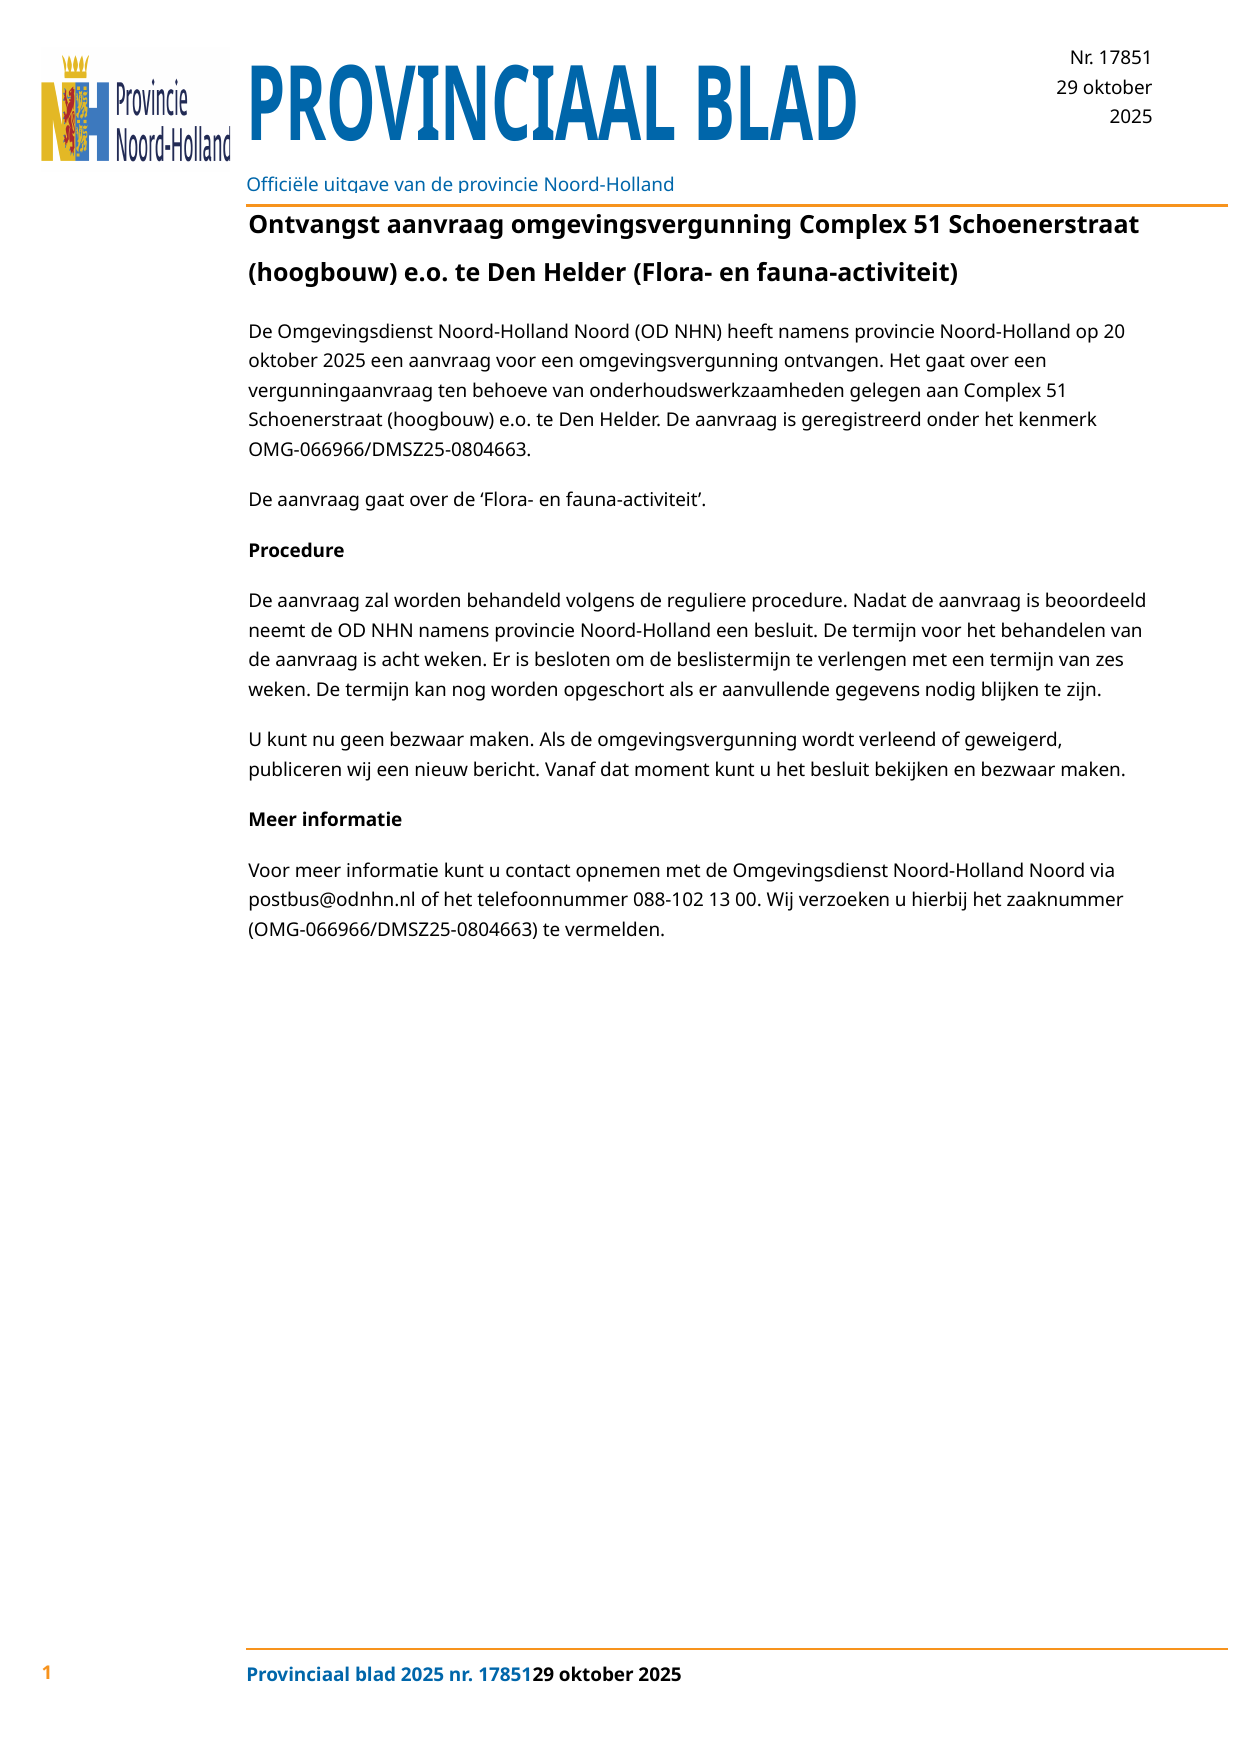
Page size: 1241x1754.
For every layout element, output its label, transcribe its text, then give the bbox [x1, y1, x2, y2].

text Meer informatie [248, 807, 1152, 832]
text Procedure [248, 537, 1152, 563]
text Ontvangst aanvraag omgevingsvergunning Complex 51 Schoenerstraat (hoogbouw) e.o. te Den Helder (Flora- en fauna-activiteit) [248, 207, 1152, 288]
text De aanvraag zal worden behandeld volgens de reguliere procedure. Nadat de aanvraag is beoordeeld neemt de OD NHN namens provincie Noord-Holland een besluit. De termijn voor het behandelen van de aanvraag is acht weken. Er is besloten om de beslistermijn te verlengen met een termijn van zes weken. De termijn kan nog worden opgeschort als er aanvullende gegevens nodig blijken te zijn. [248, 587, 1152, 702]
text Voor meer informatie kunt u contact opnemen met de Omgevingsdienst Noord-Holland Noord via postbus@odnhn.nl of het telefoonnummer 088-102 13 00. Wij verzoeken u hierbij het zaaknummer (OMG-066966/DMSZ25-0804663) te vermelden. [248, 857, 1152, 942]
text De Omgevingsdienst Noord-Holland Noord (OD NHN) heeft namens provincie Noord-Holland op 20 oktober 2025 een aanvraag voor een omgevingsvergunning ontvangen. Het gaat over een vergunningaanvraag ten behoeve van onderhoudswerkzaamheden gelegen aan Complex 51 Schoenerstraat (hoogbouw) e.o. te Den Helder. De aanvraag is geregistreerd onder het kenmerk OMG-066966/DMSZ25-0804663. [248, 318, 1152, 462]
picture [41, 47, 231, 172]
text U kunt nu geen bezwaar maken. Als de omgevingsvergunning wordt verleend of geweigerd, publiceren wij een nieuw bericht. Vanaf dat moment kunt u het besluit bekijken en bezwaar maken. [248, 727, 1152, 782]
text De aanvraag gaat over de ‘Flora- en fauna-activiteit’. [248, 487, 1152, 512]
